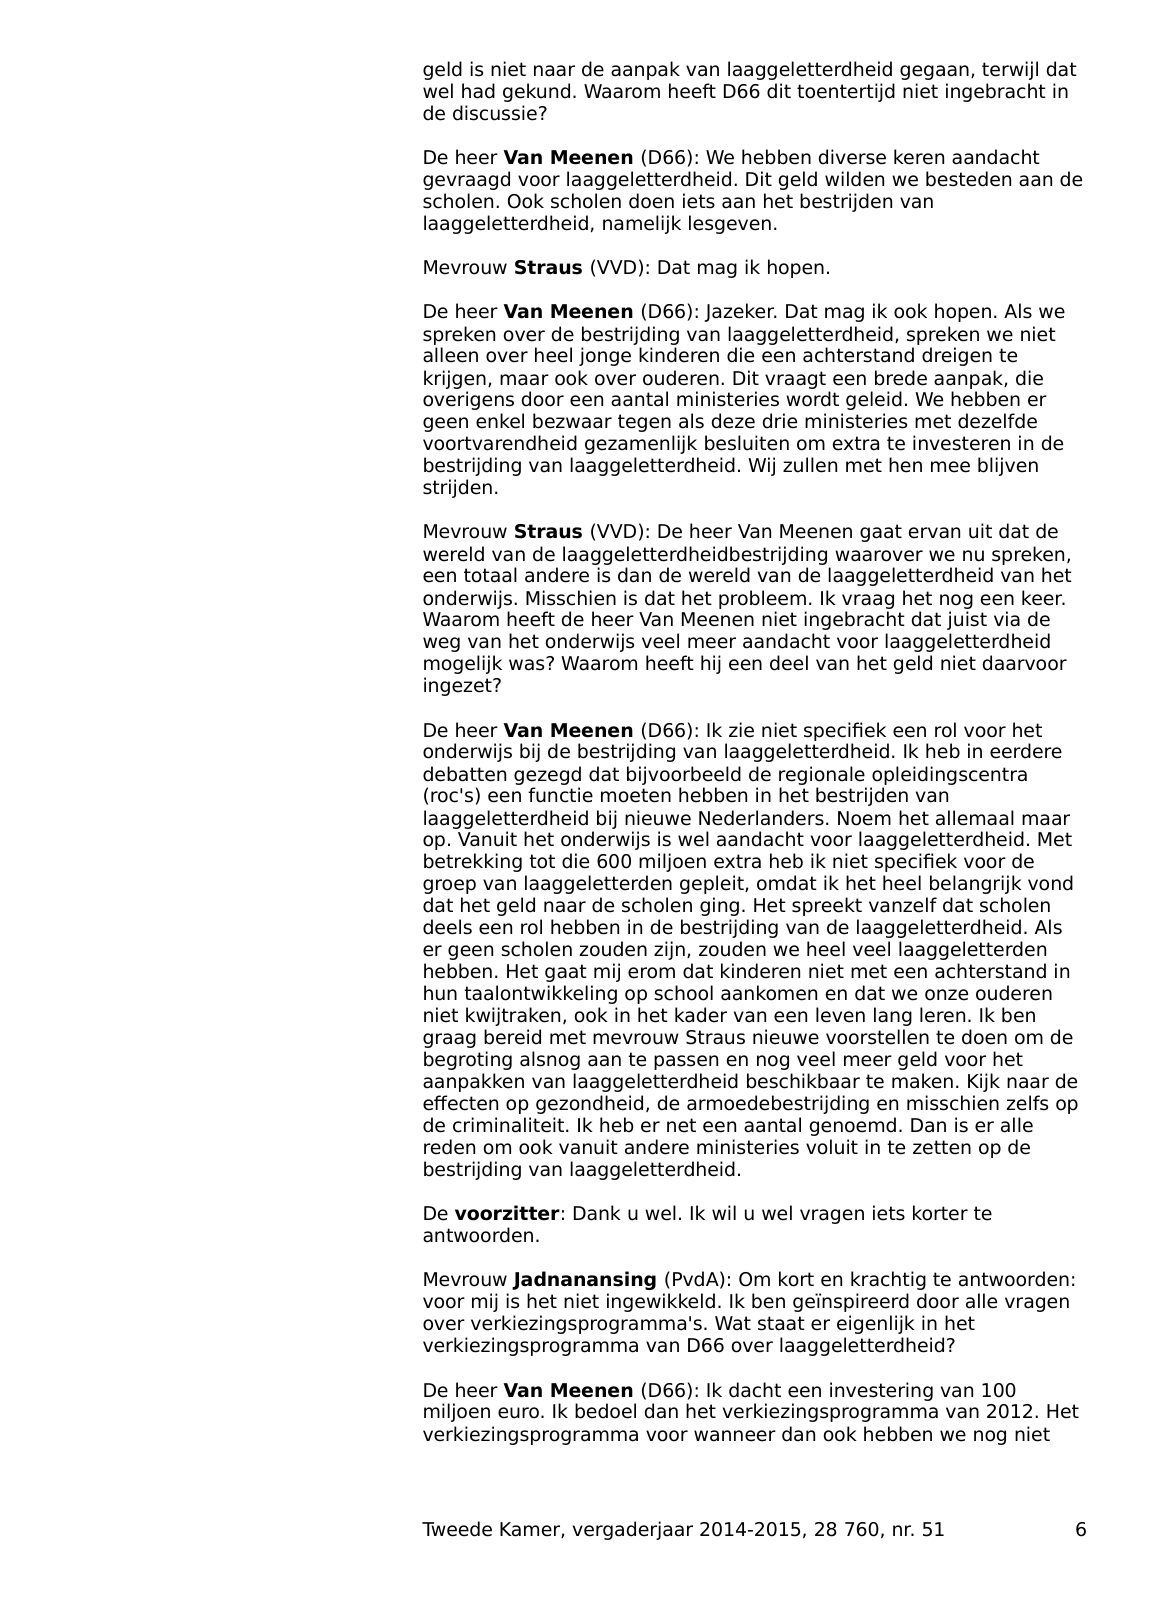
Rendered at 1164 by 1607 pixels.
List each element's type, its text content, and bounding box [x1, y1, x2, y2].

text geld is niet naar de aanpak van laaggeletterdheid gegaan, terwijl dat wel had gekund. Waarom heeft D66 dit toentertijd niet ingebracht in de discussie? [422, 59, 1087, 125]
text Mevrouw Straus (VVD): De heer Van Meenen gaat ervan uit dat de wereld van de laaggeletterdheidbestrijding waarover we nu spreken, een totaal andere is dan de wereld van de laaggeletterdheid van het onderwijs. Misschien is dat het probleem. Ik vraag het nog een keer. Waarom heeft de heer Van Meenen niet ingebracht dat juist via de weg van het onderwijs veel meer aandacht voor laaggeletterdheid mogelijk was? Waarom heeft hij een deel van het geld niet daarvoor ingezet? [422, 521, 1087, 697]
text Mevrouw Straus (VVD): Dat mag ik hopen. [422, 257, 1087, 279]
text Mevrouw Jadnanansing (PvdA): Om kort en krachtig te antwoorden: voor mij is het niet ingewikkeld. Ik ben geïnspireerd door alle vragen over verkiezingsprogramma's. Wat staat er eigenlijk in het verkiezingsprogramma van D66 over laaggeletterdheid? [422, 1269, 1087, 1357]
text De heer Van Meenen (D66): We hebben diverse keren aandacht gevraagd voor laaggeletterdheid. Dit geld wilden we besteden aan de scholen. Ook scholen doen iets aan het bestrijden van laaggeletterdheid, namelijk lesgeven. [422, 147, 1087, 235]
text De voorzitter: Dank u wel. Ik wil u wel vragen iets korter te antwoorden. [422, 1203, 1087, 1247]
text De heer Van Meenen (D66): Jazeker. Dat mag ik ook hopen. Als we spreken over de bestrijding van laaggeletterdheid, spreken we niet alleen over heel jonge kinderen die een achterstand dreigen te krijgen, maar ook over ouderen. Dit vraagt een brede aanpak, die overigens door een aantal ministeries wordt geleid. We hebben er geen enkel bezwaar tegen als deze drie ministeries met dezelfde voortvarendheid gezamenlijk besluiten om extra te investeren in de bestrijding van laaggeletterdheid. Wij zullen met hen mee blijven strijden. [422, 301, 1087, 499]
text De heer Van Meenen (D66): Ik zie niet specifiek een rol voor het onderwijs bij de bestrijding van laaggeletterdheid. Ik heb in eerdere debatten gezegd dat bijvoorbeeld de regionale opleidingscentra (roc's) een functie moeten hebben in het bestrijden van laaggeletterdheid bij nieuwe Nederlanders. Noem het allemaal maar op. Vanuit het onderwijs is wel aandacht voor laaggeletterdheid. Met betrekking tot die 600 miljoen extra heb ik niet specifiek voor de groep van laaggeletterden gepleit, omdat ik het heel belangrijk vond dat het geld naar de scholen ging. Het spreekt vanzelf dat scholen deels een rol hebben in de bestrijding van de laaggeletterdheid. Als er geen scholen zouden zijn, zouden we heel veel laaggeletterden hebben. Het gaat mij erom dat kinderen niet met een achterstand in hun taalontwikkeling op school aankomen en dat we onze ouderen niet kwijtraken, ook in het kader van een leven lang leren. Ik ben graag bereid met mevrouw Straus nieuwe voorstellen te doen om de begroting alsnog aan te passen en nog veel meer geld voor het aanpakken van laaggeletterdheid beschikbaar te maken. Kijk naar de effecten op gezondheid, de armoedebestrijding en misschien zelfs op de criminaliteit. Ik heb er net een aantal genoemd. Dan is er alle reden om ook vanuit andere ministeries voluit in te zetten op de bestrijding van laaggeletterdheid. [422, 719, 1087, 1181]
text De heer Van Meenen (D66): Ik dacht een investering van 100 miljoen euro. Ik bedoel dan het verkiezingsprogramma van 2012. Het verkiezingsprogramma voor wanneer dan ook hebben we nog niet [422, 1379, 1087, 1445]
